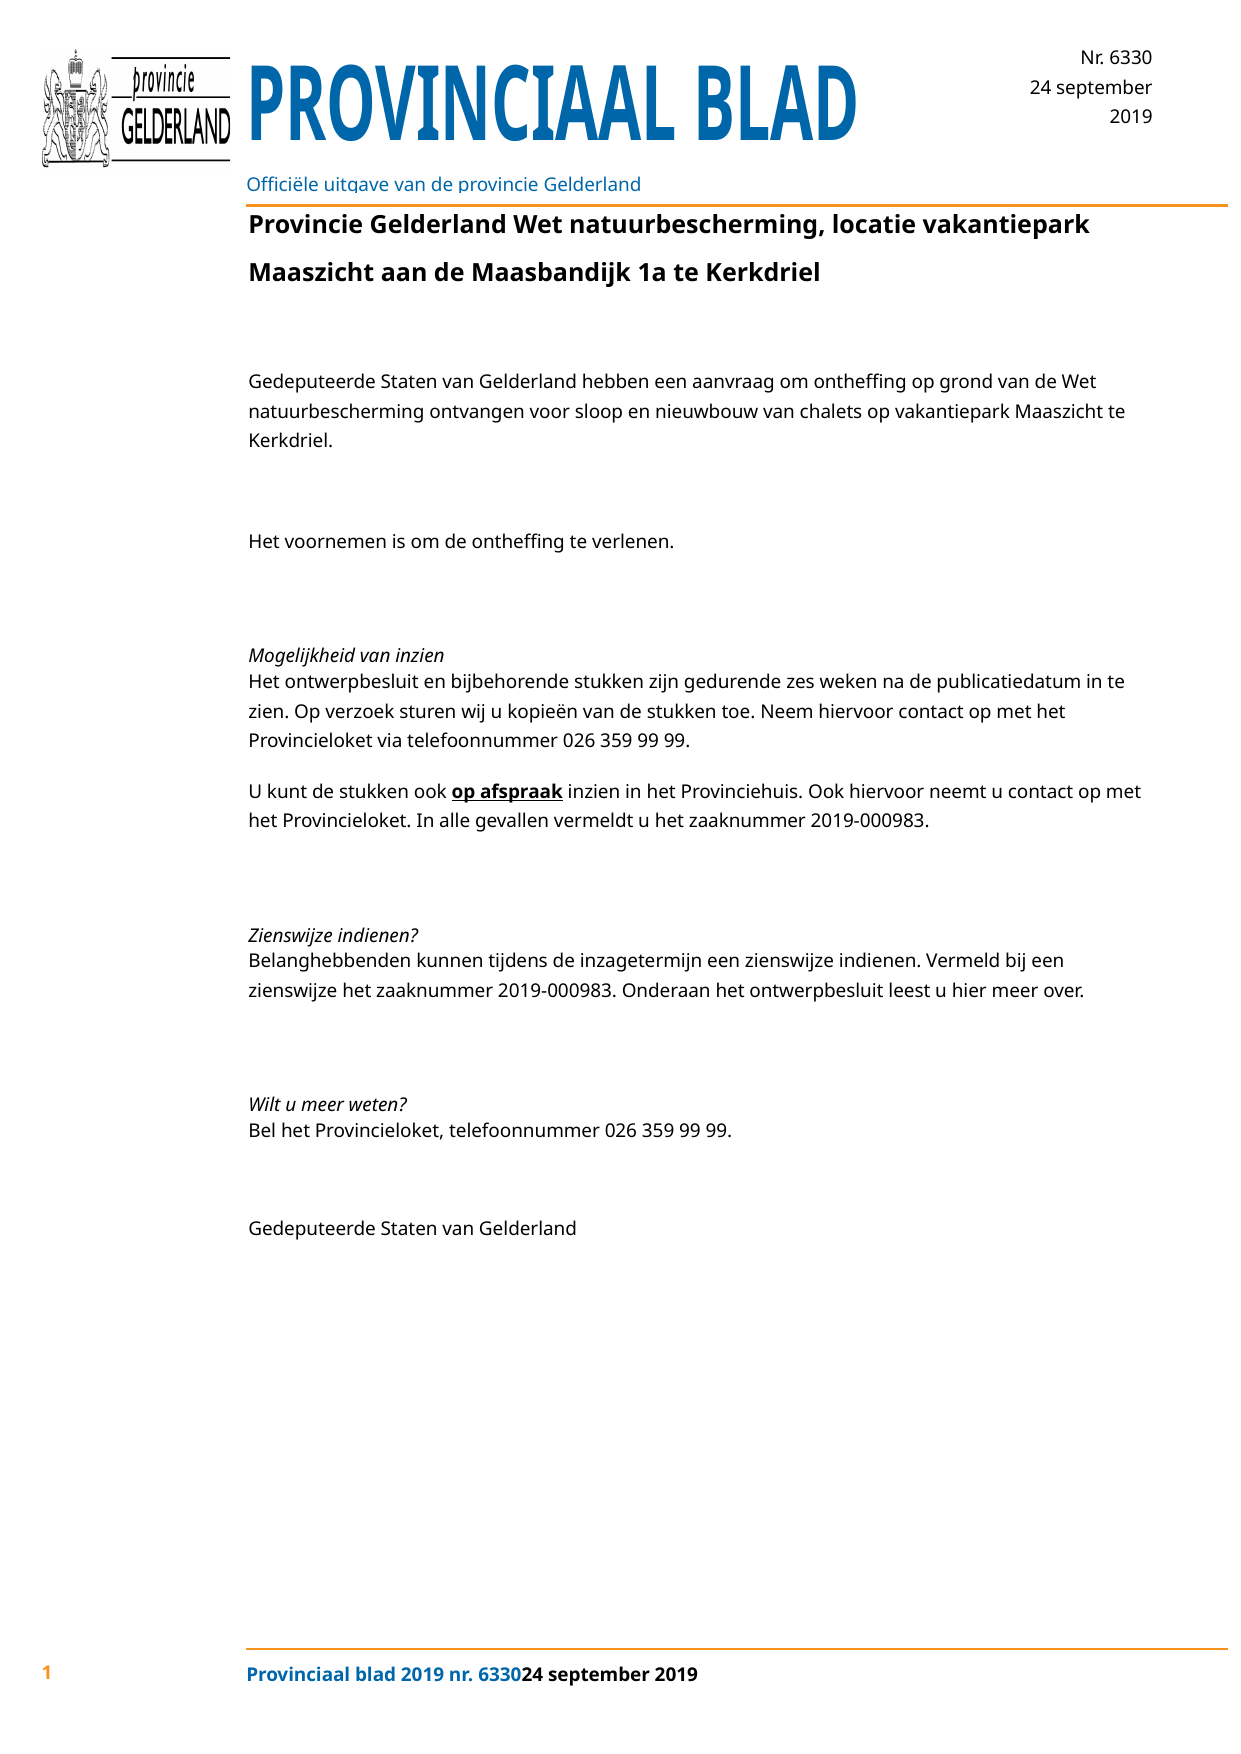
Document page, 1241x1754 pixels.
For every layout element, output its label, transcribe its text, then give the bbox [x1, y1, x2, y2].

text Wilt u meer weten? [248, 1092, 1152, 1117]
picture [41, 47, 231, 172]
text Het ontwerpbesluit en bijbehorende stukken zijn gedurende zes weken na de publicatiedatum in te zien. Op verzoek sturen wij u kopieën van de stukken toe. Neem hiervoor contact op met het Provincieloket via telefoonnummer 026 359 99 99. [248, 668, 1152, 753]
text Provincie Gelderland Wet natuurbescherming, locatie vakantiepark Maaszicht aan de Maasbandijk 1a te Kerkdriel [248, 207, 1152, 288]
text Het voornemen is om de ontheffing te verlenen. [248, 528, 1152, 554]
text U kunt de stukken ook op afspraak inzien in het Provinciehuis. Ook hiervoor neemt u contact op met het Provincieloket. In alle gevallen vermeldt u het zaaknummer 2019-000983. [248, 778, 1152, 833]
text Zienswijze indienen? [248, 922, 1152, 948]
text Bel het Provincieloket, telefoonnummer 026 359 99 99. [248, 1117, 1152, 1143]
text Gedeputeerde Staten van Gelderland hebben een aanvraag om ontheffing op grond van de Wet natuurbescherming ontvangen voor sloop en nieuwbouw van chalets op vakantiepark Maaszicht te Kerkdriel. [248, 368, 1152, 453]
text Belanghebbenden kunnen tijdens de inzagetermijn een zienswijze indienen. Vermeld bij een zienswijze het zaaknummer 2019-000983. Onderaan het ontwerpbesluit leest u hier meer over. [248, 948, 1152, 1003]
text Gedeputeerde Staten van Gelderland [248, 1216, 1152, 1241]
text Mogelijkheid van inzien [248, 643, 1152, 668]
